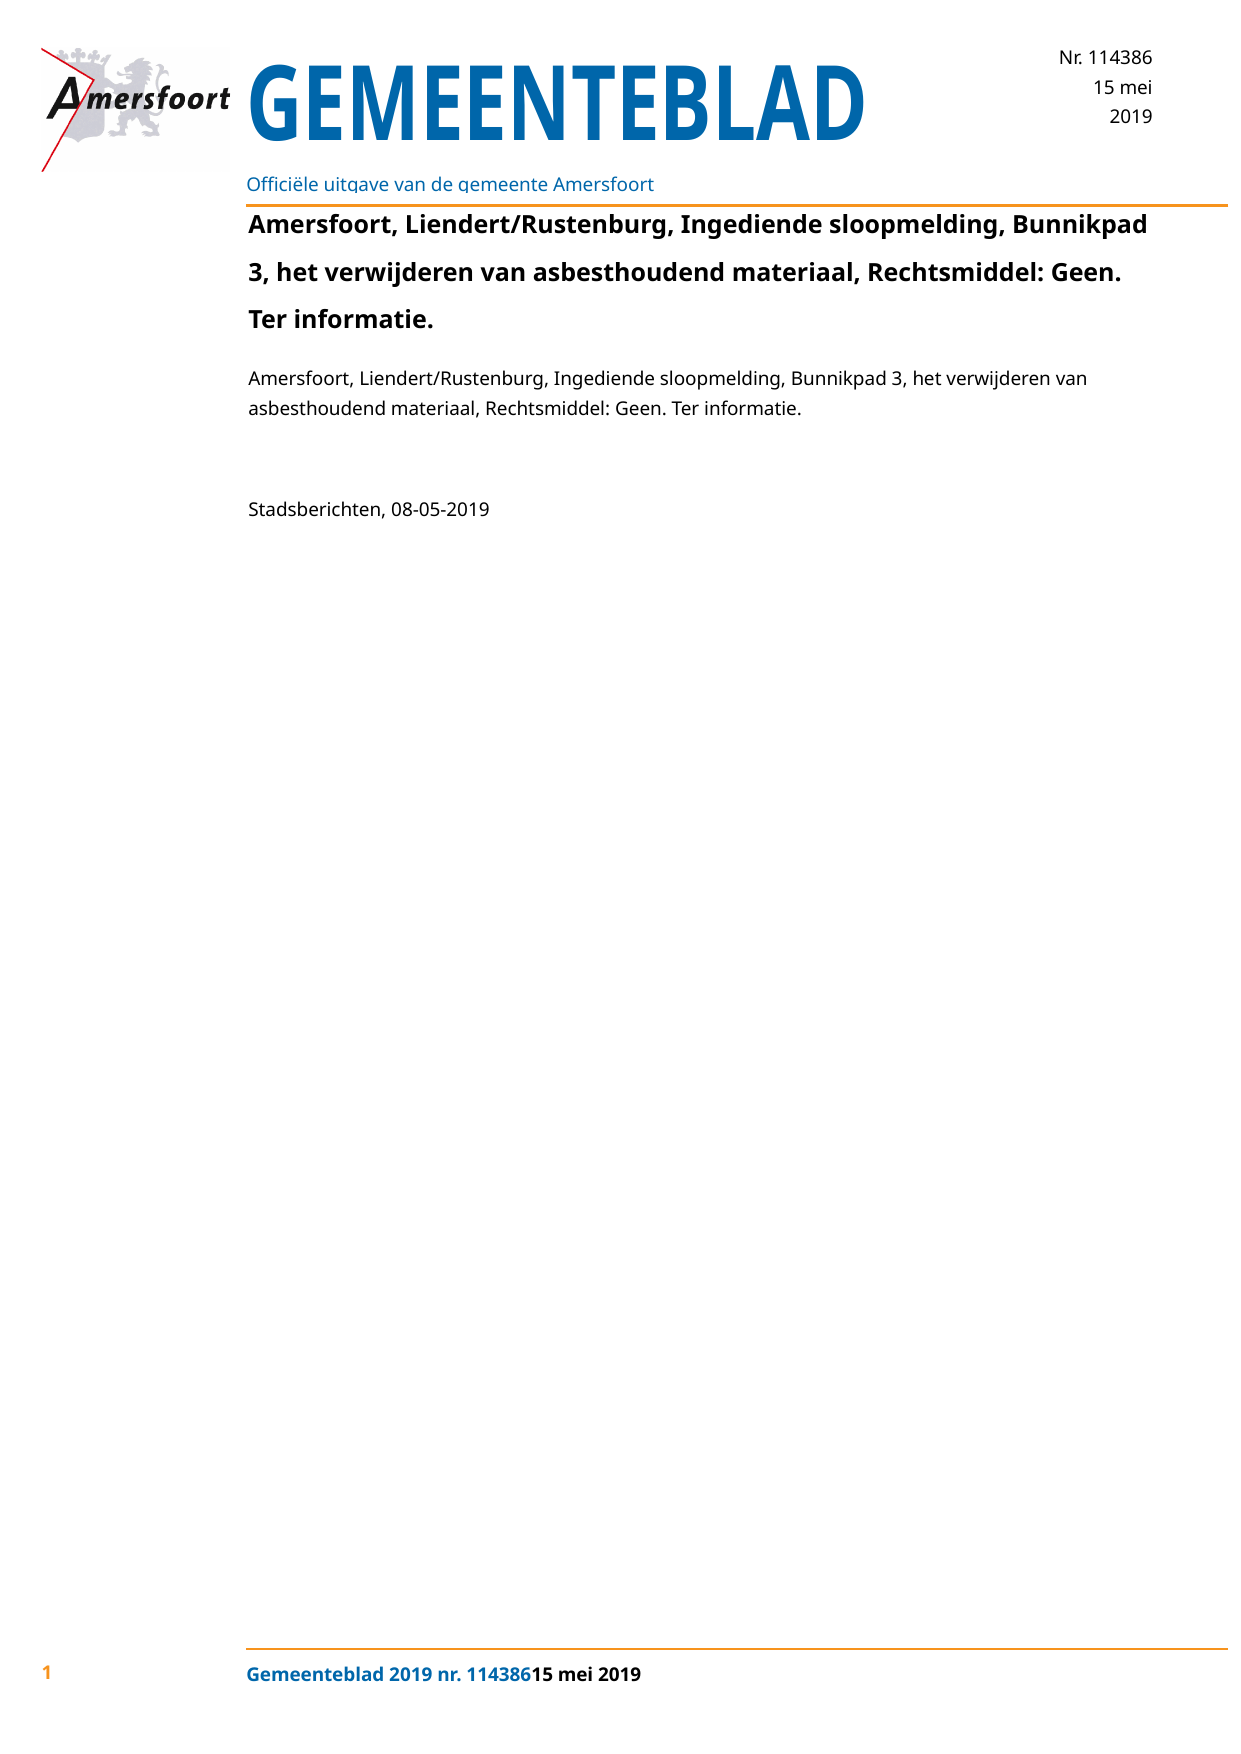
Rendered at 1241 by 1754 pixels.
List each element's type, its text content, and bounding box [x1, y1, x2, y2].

text Stadsberichten, 08-05-2019 [248, 496, 1152, 522]
text Amersfoort, Liendert/Rustenburg, Ingediende sloopmelding, Bunnikpad 3, het verwijderen van asbesthoudend materiaal, Rechtsmiddel: Geen. Ter informatie. [248, 207, 1152, 336]
text Amersfoort, Liendert/Rustenburg, Ingediende sloopmelding, Bunnikpad 3, het verwijderen van asbesthoudend materiaal, Rechtsmiddel: Geen. Ter informatie. [248, 366, 1152, 421]
picture [41, 47, 231, 172]
